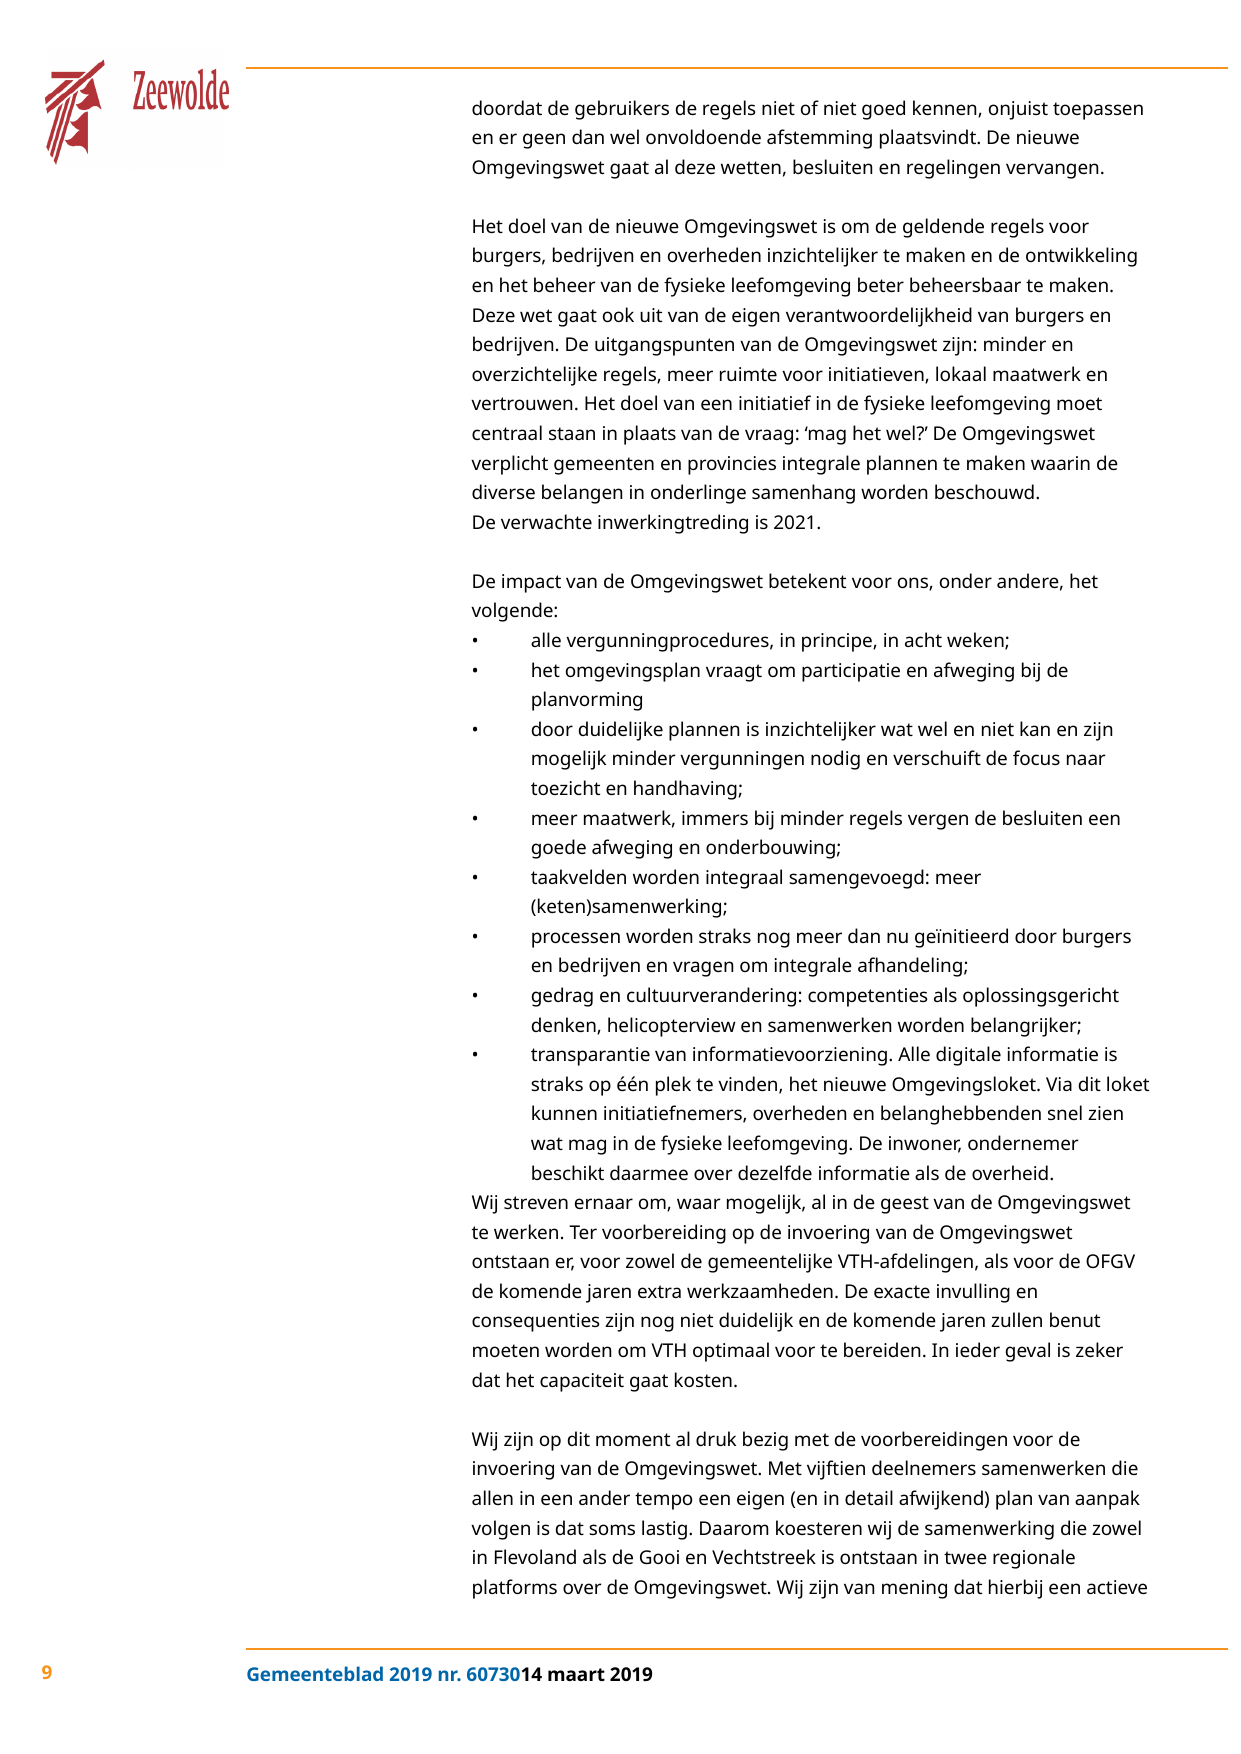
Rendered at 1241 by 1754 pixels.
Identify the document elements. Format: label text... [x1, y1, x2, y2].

picture [41, 47, 231, 172]
table_cell [248, 95, 471, 1600]
table_cell doordat de gebruikers de regels niet of niet goed kennen, onjuist toepassen en er geen dan wel onvoldoende afstemming plaatsvindt. De nieuwe Omgevingswet gaat al deze wetten, besluiten en regelingen vervangen. Het doel van de nieuwe Omgevingswet is om de geldende regels voor burgers, bedrijven en overheden inzichtelijker te maken en de ontwikkeling en het beheer van de fysieke leefomgeving beter beheersbaar te maken. Deze wet gaat ook uit van de eigen verantwoordelijkheid van burgers en bedrijven. De uitgangspunten van de Omgevingswet zijn: minder en overzichtelijke regels, meer ruimte voor initiatieven, lokaal maatwerk en vertrouwen. Het doel van een initiatief in de fysieke leefomgeving moet centraal staan in plaats van de vraag: ‘mag het wel?’ De Omgevingswet verplicht gemeenten en provincies integrale plannen te maken waarin de diverse belangen in onderlinge samenhang worden beschouwd. De verwachte inwerkingtreding is 2021. De impact van de Omgevingswet betekent voor ons, onder andere, het volgende: alle vergunningprocedures, in principe, in acht weken; het omgevingsplan vraagt om participatie en afweging bij de planvorming door duidelijke plannen is inzichtelijker wat wel en niet kan en zijn mogelijk minder vergunningen nodig en verschuift de focus naar toezicht en handhaving; meer maatwerk, immers bij minder regels vergen de besluiten een goede afweging en onderbouwing; taakvelden worden integraal samengevoegd: meer (keten)samenwerking; processen worden straks nog meer dan nu geïnitieerd door burgers en bedrijven en vragen om integrale afhandeling; gedrag en cultuurverandering: competenties als oplossingsgericht denken, helicopterview en samenwerken worden belangrijker; transparantie van informatievoorziening. Alle digitale informatie is straks op één plek te vinden, het nieuwe Omgevingsloket. Via dit loket kunnen initiatiefnemers, overheden en belanghebbenden snel zien wat mag in de fysieke leefomgeving. De inwoner, ondernemer beschikt daarmee over dezelfde informatie als de overheid. Wij streven ernaar om, waar mogelijk, al in de geest van de Omgevingswet te werken. Ter voorbereiding op de invoering van de Omgevingswet ontstaan er, voor zowel de gemeentelijke VTH-afdelingen, als voor de OFGV de komende jaren extra werkzaamheden. De exacte invulling en consequenties zijn nog niet duidelijk en de komende jaren zullen benut moeten worden om VTH optimaal voor te bereiden. In ieder geval is zeker dat het capaciteit gaat kosten. Wij zijn op dit moment al druk bezig met de voorbereidingen voor de invoering van de Omgevingswet. Met vijftien deelnemers samenwerken die allen in een ander tempo een eigen (en in detail afwijkend) plan van aanpak volgen is dat soms lastig. Daarom koesteren wij de samenwerking die zowel in Flevoland als de Gooi en Vechtstreek is ontstaan in twee regionale platforms over de Omgevingswet. Wij zijn van mening dat hierbij een actieve [471, 95, 1152, 1600]
